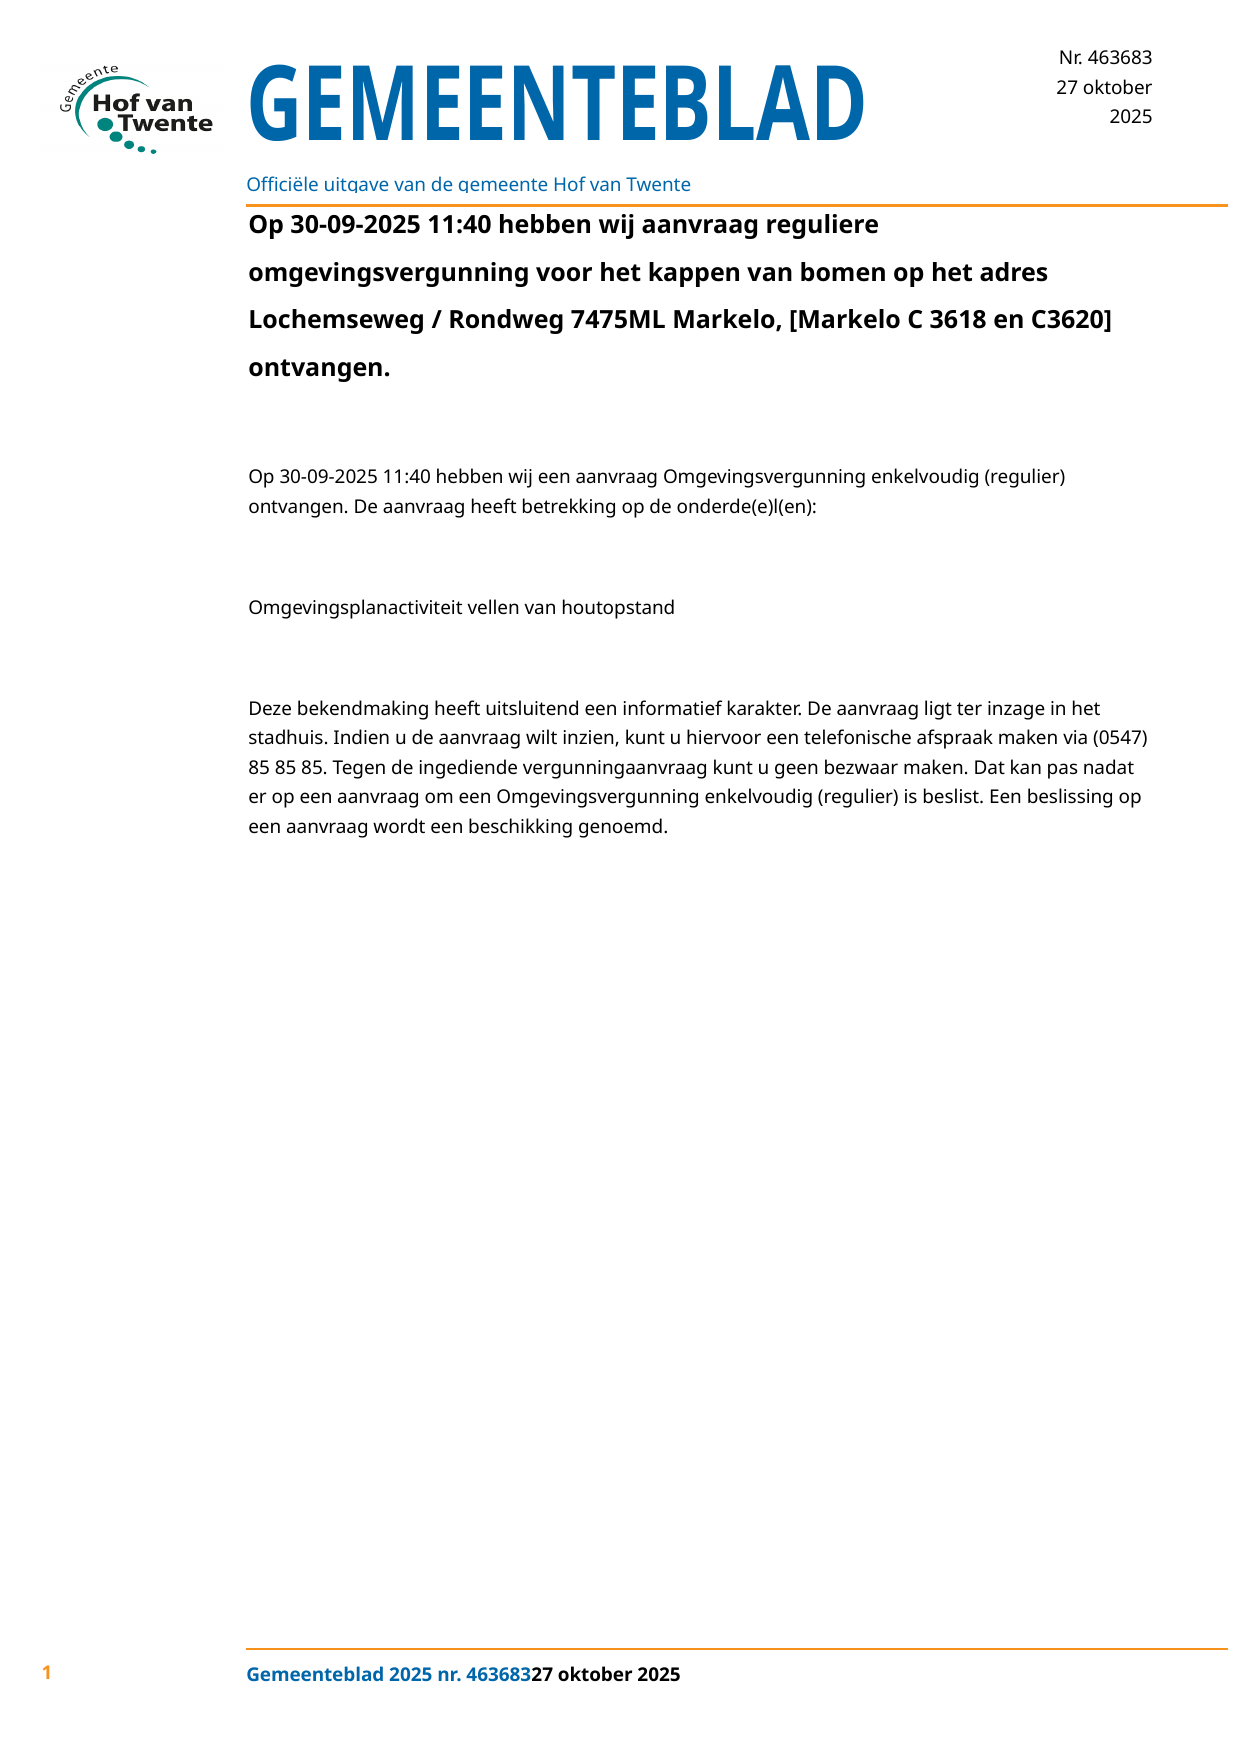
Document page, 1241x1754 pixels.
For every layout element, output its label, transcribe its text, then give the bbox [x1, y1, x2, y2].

text Op 30-09-2025 11:40 hebben wij een aanvraag Omgevingsvergunning enkelvoudig (regulier) ontvangen. De aanvraag heeft betrekking op de onderde(e)l(en): [248, 463, 1152, 519]
picture [41, 47, 231, 172]
text Omgevingsplanactiviteit vellen van houtopstand [248, 594, 1152, 620]
text Op 30-09-2025 11:40 hebben wij aanvraag reguliere omgevingsvergunning voor het kappen van bomen op het adres Lochemseweg / Rondweg 7475ML Markelo, [Markelo C 3618 en C3620] ontvangen. [248, 207, 1152, 384]
text Deze bekendmaking heeft uitsluitend een informatief karakter. De aanvraag ligt ter inzage in het stadhuis. Indien u de aanvraag wilt inzien, kunt u hiervoor een telefonische afspraak maken via (0547) 85 85 85. Tegen de ingediende vergunningaanvraag kunt u geen bezwaar maken. Dat kan pas nadat er op een aanvraag om een Omgevingsvergunning enkelvoudig (regulier) is beslist. Een beslissing op een aanvraag wordt een beschikking genoemd. [248, 695, 1152, 839]
